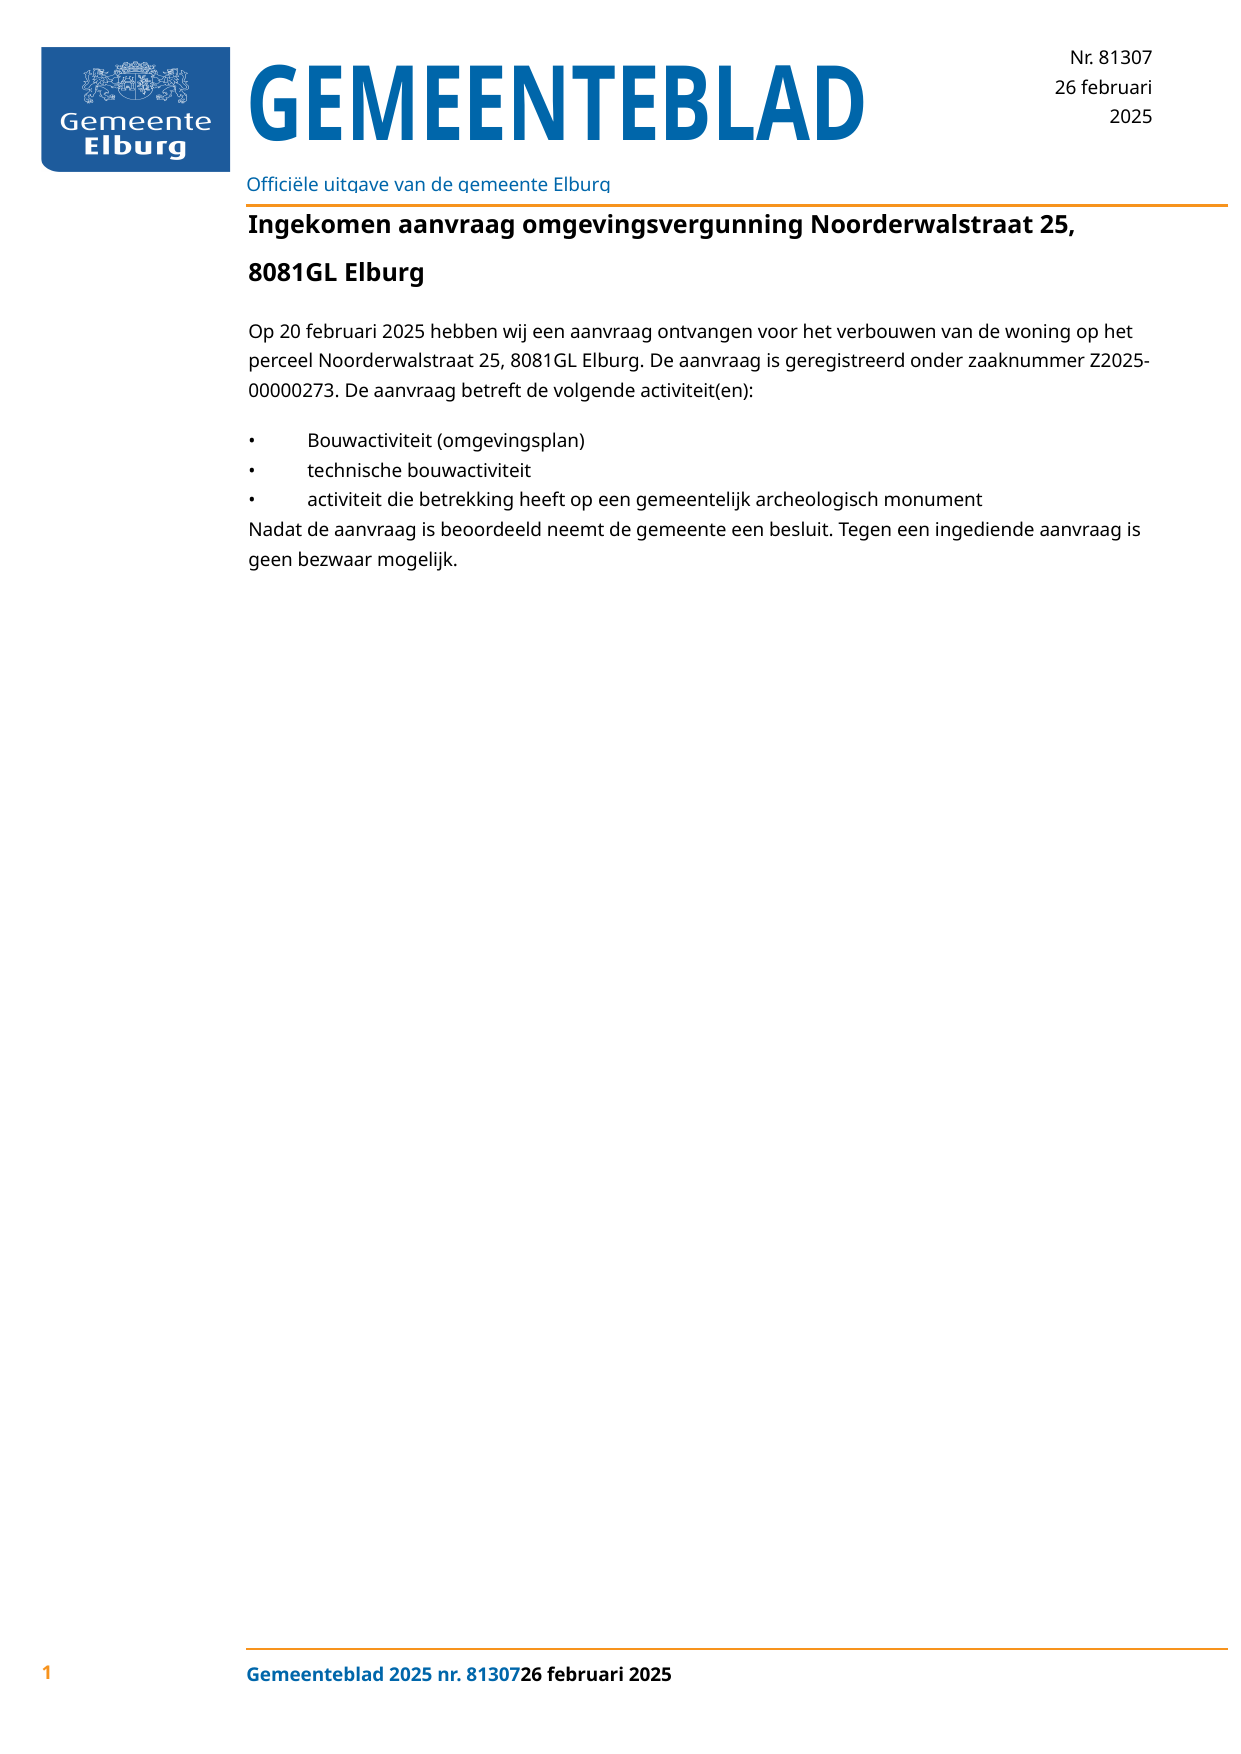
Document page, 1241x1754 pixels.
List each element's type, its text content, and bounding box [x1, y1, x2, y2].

picture [41, 47, 231, 172]
text Nadat de aanvraag is beoordeeld neemt de gemeente een besluit. Tegen een ingediende aanvraag is geen bezwaar mogelijk. [248, 516, 1152, 572]
text Op 20 februari 2025 hebben wij een aanvraag ontvangen voor het verbouwen van de woning op het perceel Noorderwalstraat 25, 8081GL Elburg. De aanvraag is geregistreerd onder zaaknummer Z2025-00000273. De aanvraag betreft de volgende activiteit(en): [248, 318, 1152, 403]
list technische bouwactiviteit [248, 457, 1152, 483]
list activiteit die betrekking heeft op een gemeentelijk archeologisch monument [248, 487, 1152, 512]
list Bouwactiviteit (omgevingsplan) [248, 427, 1152, 453]
text Ingekomen aanvraag omgevingsvergunning Noorderwalstraat 25, 8081GL Elburg [248, 207, 1152, 288]
